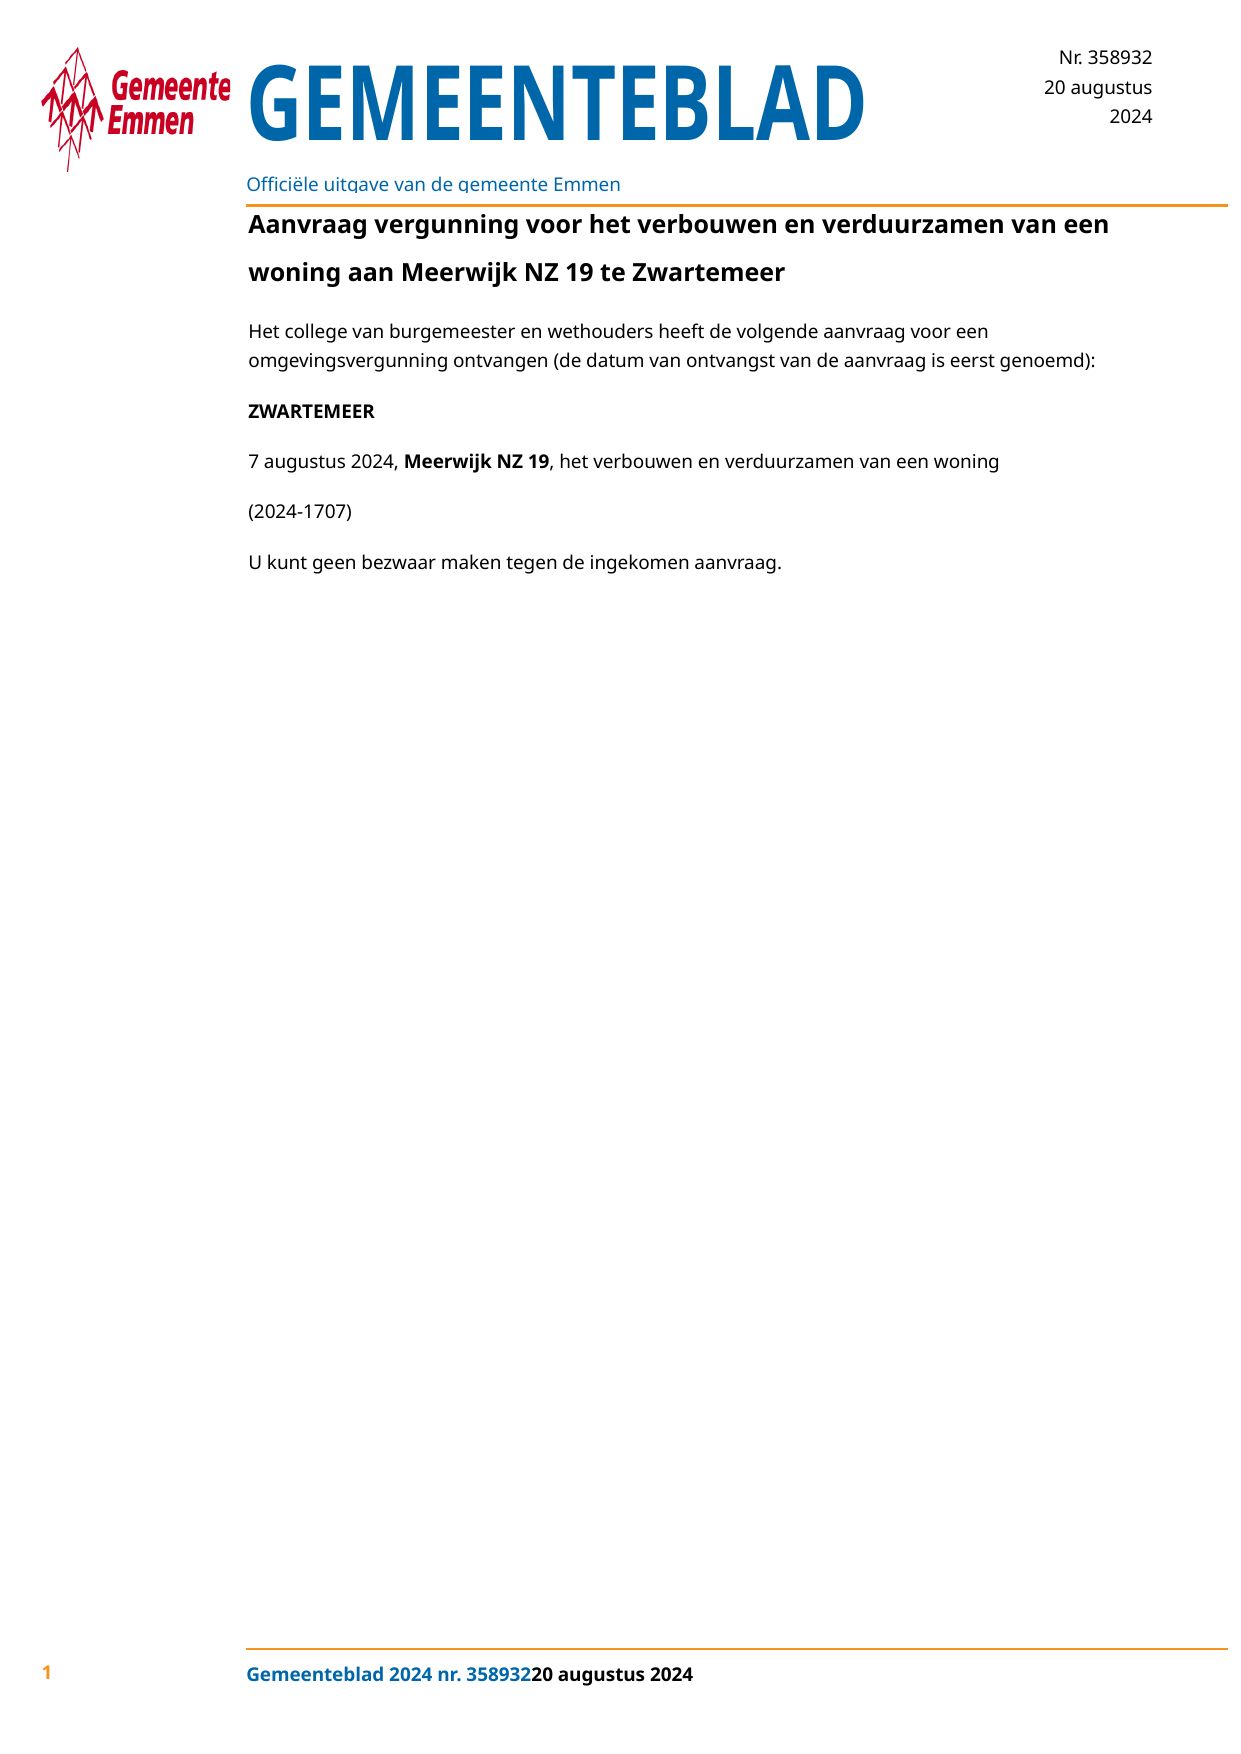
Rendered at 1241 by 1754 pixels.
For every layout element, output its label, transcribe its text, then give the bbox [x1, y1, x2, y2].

text 7 augustus 2024, Meerwijk NZ 19, het verbouwen en verduurzamen van een woning [248, 448, 1152, 474]
text Het college van burgemeester en wethouders heeft de volgende aanvraag voor een omgevingsvergunning ontvangen (de datum van ontvangst van de aanvraag is eerst genoemd): [248, 318, 1152, 373]
text Aanvraag vergunning voor het verbouwen en verduurzamen van een woning aan Meerwijk NZ 19 te Zwartemeer [248, 207, 1152, 288]
text ZWARTEMEER [248, 398, 1152, 424]
text U kunt geen bezwaar maken tegen de ingekomen aanvraag. [248, 549, 1152, 575]
picture [41, 47, 231, 172]
text (2024-1707) [248, 499, 1152, 524]
